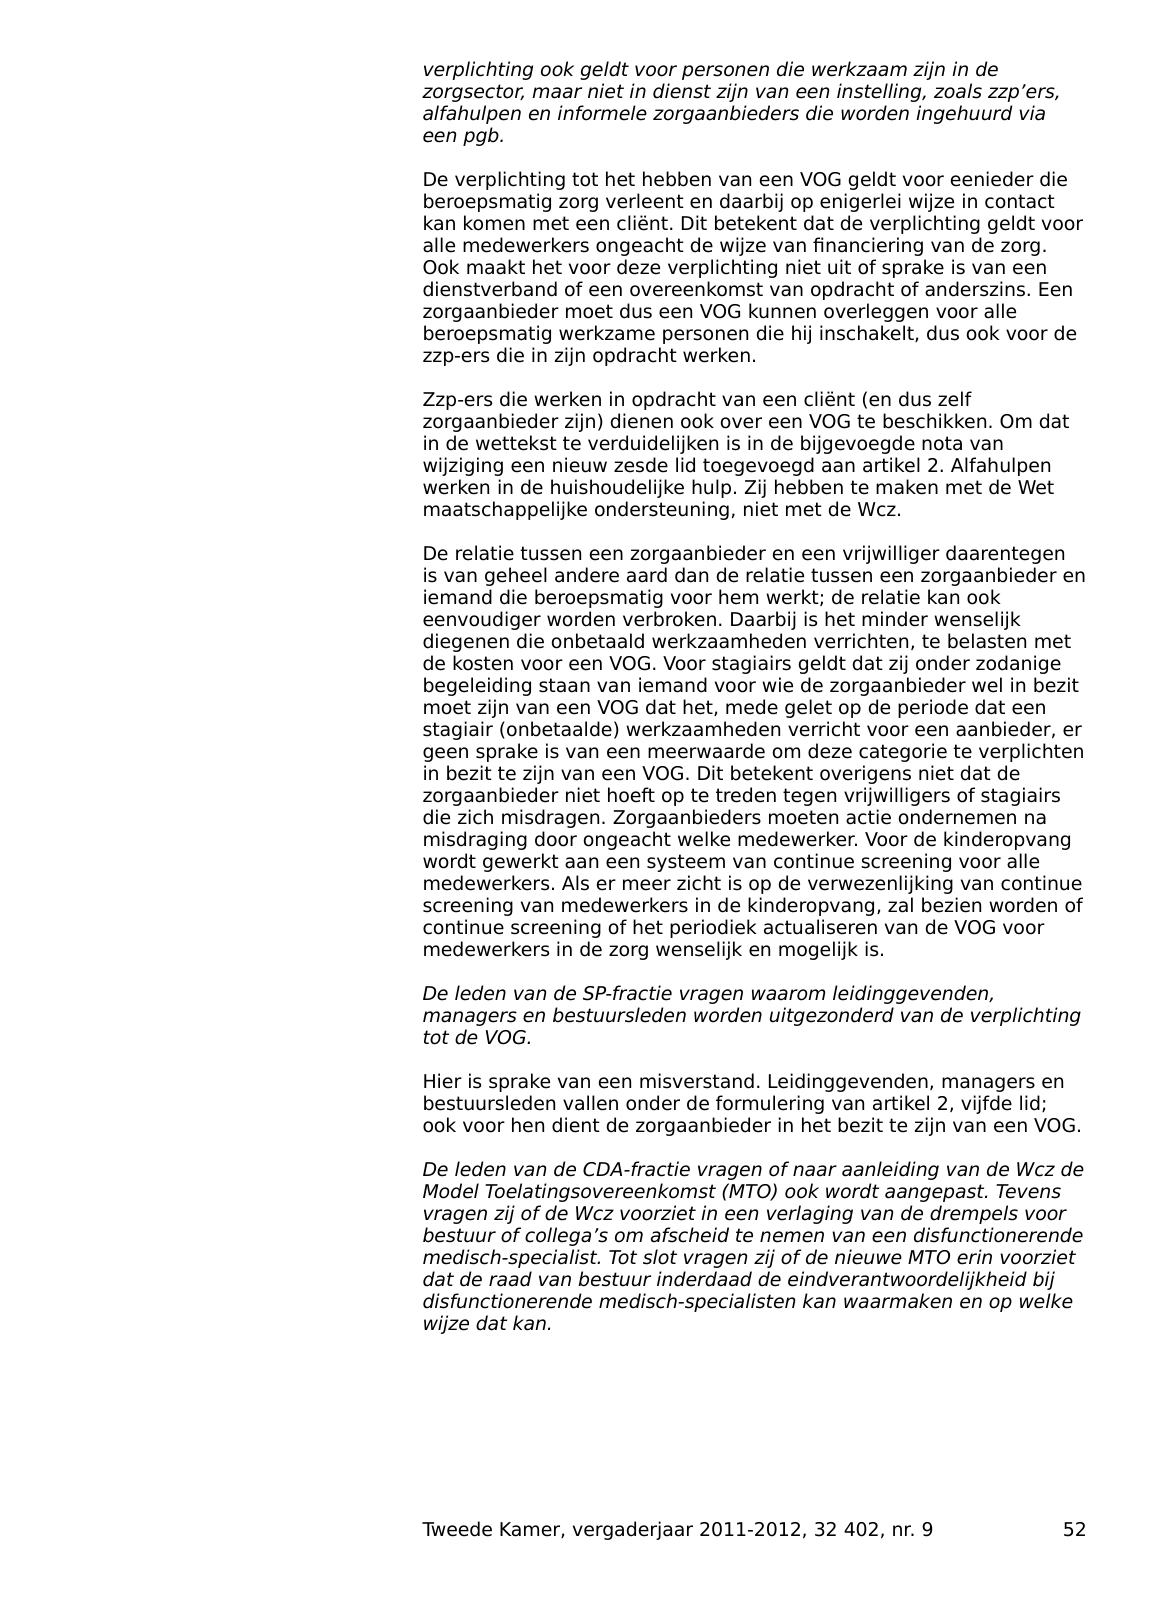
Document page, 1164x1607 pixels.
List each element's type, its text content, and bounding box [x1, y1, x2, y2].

text Hier is sprake van een misverstand. Leidinggevenden, managers en bestuursleden vallen onder de formulering van artikel 2, vijfde lid; ook voor hen dient de zorgaanbieder in het bezit te zijn van een VOG. [422, 1071, 1087, 1137]
text De verplichting tot het hebben van een VOG geldt voor eenieder die beroepsmatig zorg verleent en daarbij op enigerlei wijze in contact kan komen met een cliënt. Dit betekent dat de verplichting geldt voor alle medewerkers ongeacht de wijze van financiering van de zorg. Ook maakt het voor deze verplichting niet uit of sprake is van een dienstverband of een overeenkomst van opdracht of anderszins. Een zorgaanbieder moet dus een VOG kunnen overleggen voor alle beroepsmatig werkzame personen die hij inschakelt, dus ook voor de zzp-ers die in zijn opdracht werken. [422, 169, 1087, 367]
text De leden van de CDA-fractie vragen of naar aanleiding van de Wcz de Model Toelatingsovereenkomst (MTO) ook wordt aangepast. Tevens vragen zij of de Wcz voorziet in een verlaging van de drempels voor bestuur of collega’s om afscheid te nemen van een disfunctionerende medisch-specialist. Tot slot vragen zij of de nieuwe MTO erin voorziet dat de raad van bestuur inderdaad de eindverantwoordelijkheid bij disfunctionerende medisch-specialisten kan waarmaken en op welke wijze dat kan. [422, 1159, 1087, 1335]
text De leden van de SP-fractie vragen waarom leidinggevenden, managers en bestuursleden worden uitgezonderd van de verplichting tot de VOG. [422, 983, 1087, 1049]
text De relatie tussen een zorgaanbieder en een vrijwilliger daarentegen is van geheel andere aard dan de relatie tussen een zorgaanbieder en iemand die beroepsmatig voor hem werkt; de relatie kan ook eenvoudiger worden verbroken. Daarbij is het minder wenselijk diegenen die onbetaald werkzaamheden verrichten, te belasten met de kosten voor een VOG. Voor stagiairs geldt dat zij onder zodanige begeleiding staan van iemand voor wie de zorgaanbieder wel in bezit moet zijn van een VOG dat het, mede gelet op de periode dat een stagiair (onbetaalde) werkzaamheden verricht voor een aanbieder, er geen sprake is van een meerwaarde om deze categorie te verplichten in bezit te zijn van een VOG. Dit betekent overigens niet dat de zorgaanbieder niet hoeft op te treden tegen vrijwilligers of stagiairs die zich misdragen. Zorgaanbieders moeten actie ondernemen na misdraging door ongeacht welke medewerker. Voor de kinderopvang wordt gewerkt aan een systeem van continue screening voor alle medewerkers. Als er meer zicht is op de verwezenlijking van continue screening van medewerkers in de kinderopvang, zal bezien worden of continue screening of het periodiek actualiseren van de VOG voor medewerkers in de zorg wenselijk en mogelijk is. [422, 543, 1087, 961]
text Zzp-ers die werken in opdracht van een cliënt (en dus zelf zorgaanbieder zijn) dienen ook over een VOG te beschikken. Om dat in de wettekst te verduidelijken is in de bijgevoegde nota van wijziging een nieuw zesde lid toegevoegd aan artikel 2. Alfahulpen werken in de huishoudelijke hulp. Zij hebben te maken met de Wet maatschappelijke ondersteuning, niet met de Wcz. [422, 389, 1087, 521]
text verplichting ook geldt voor personen die werkzaam zijn in de zorgsector, maar niet in dienst zijn van een instelling, zoals zzp’ers, alfahulpen en informele zorgaanbieders die worden ingehuurd via een pgb. [422, 59, 1087, 147]
